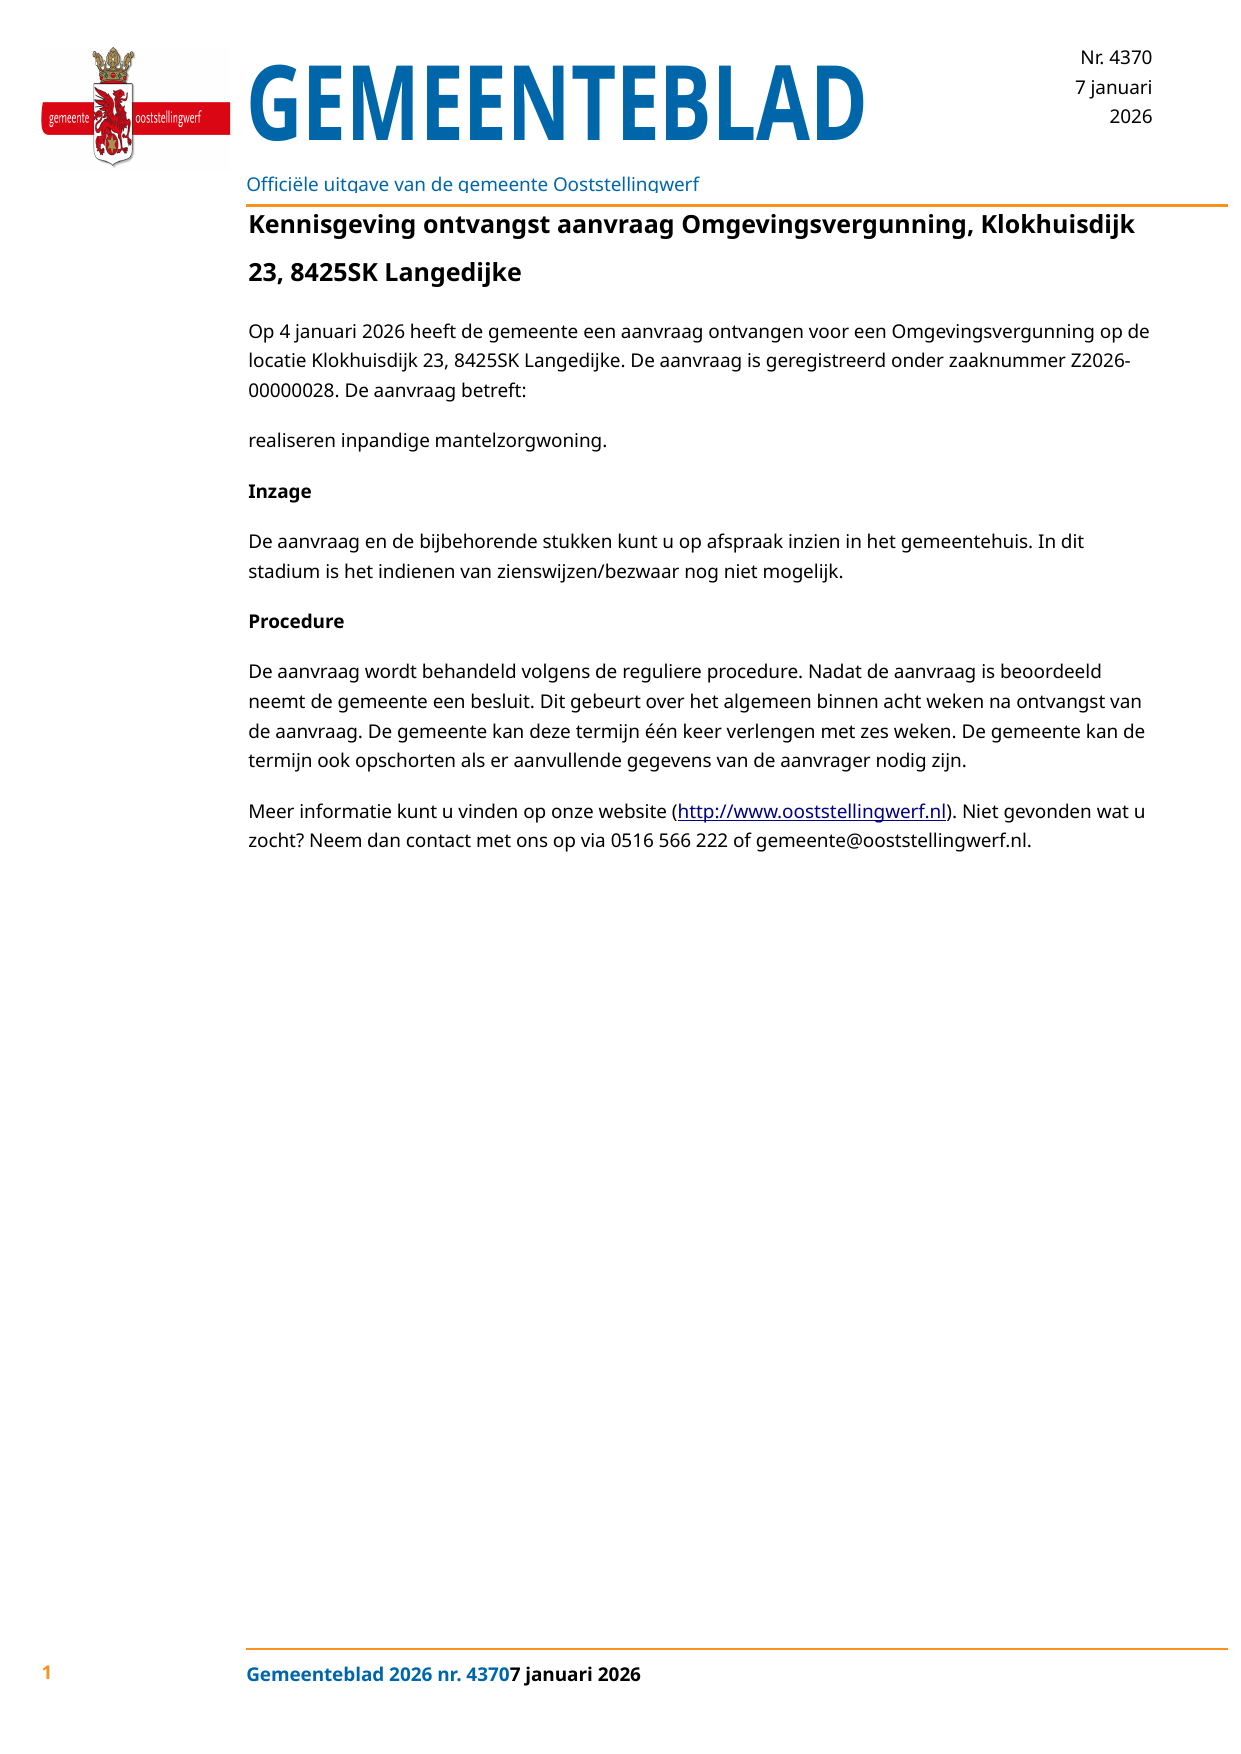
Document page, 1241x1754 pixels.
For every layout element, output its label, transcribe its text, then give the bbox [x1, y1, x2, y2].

text Kennisgeving ontvangst aanvraag Omgevingsvergunning, Klokhuisdijk 23, 8425SK Langedijke [248, 207, 1152, 288]
text Procedure [248, 608, 1152, 634]
text De aanvraag en de bijbehorende stukken kunt u op afspraak inzien in het gemeentehuis. In dit stadium is het indienen van zienswijzen/bezwaar nog niet mogelijk. [248, 528, 1152, 584]
text Op 4 januari 2026 heeft de gemeente een aanvraag ontvangen voor een Omgevingsvergunning op de locatie Klokhuisdijk 23, 8425SK Langedijke. De aanvraag is geregistreerd onder zaaknummer Z2026-00000028. De aanvraag betreft: [248, 318, 1152, 403]
picture [41, 47, 231, 172]
text Inzage [248, 478, 1152, 504]
text realiseren inpandige mantelzorgwoning. [248, 427, 1152, 453]
text De aanvraag wordt behandeld volgens de reguliere procedure. Nadat de aanvraag is beoordeeld neemt de gemeente een besluit. Dit gebeurt over het algemeen binnen acht weken na ontvangst van de aanvraag. De gemeente kan deze termijn één keer verlengen met zes weken. De gemeente kan de termijn ook opschorten als er aanvullende gegevens van de aanvrager nodig zijn. [248, 659, 1152, 773]
text Meer informatie kunt u vinden op onze website (http://www.ooststellingwerf.nl). Niet gevonden wat u zocht? Neem dan contact met ons op via 0516 566 222 of gemeente@ooststellingwerf.nl. [248, 798, 1152, 853]
